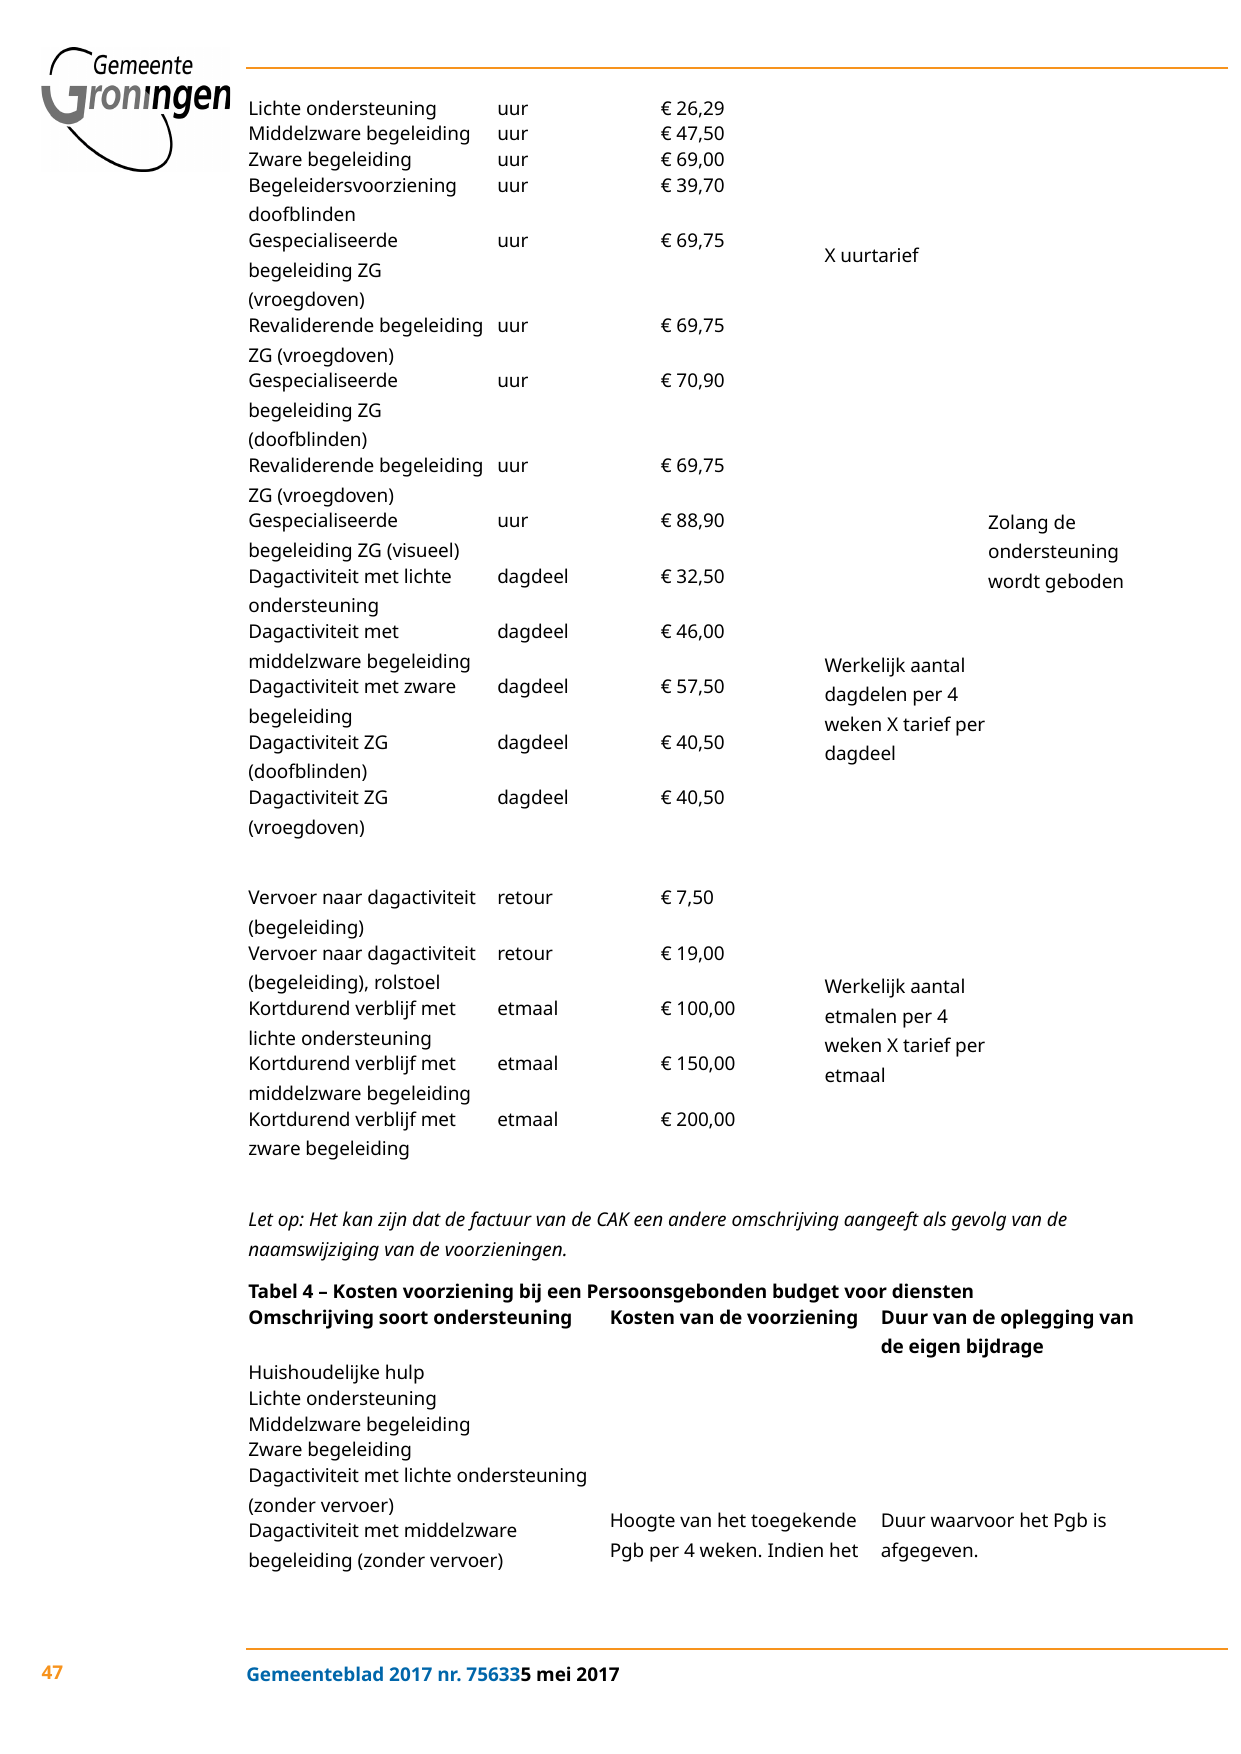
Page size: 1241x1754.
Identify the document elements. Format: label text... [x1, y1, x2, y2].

table_cell € 150,00 [661, 1051, 824, 1106]
table_cell uur [497, 453, 661, 508]
table_cell € 40,50 [661, 784, 824, 884]
table_cell € 69,75 [661, 453, 824, 508]
table_cell Dagactiviteit ZG (vroegdoven) [248, 784, 497, 884]
table_cell uur [497, 368, 661, 452]
table_cell etmaal [497, 995, 661, 1051]
table_cell Middelzware begeleiding [248, 1411, 609, 1437]
table_cell € 88,90 [661, 508, 824, 563]
table_cell € 19,00 [661, 940, 824, 995]
table_header Duur van de oplegging van de eigen bijdrage [881, 1304, 1152, 1359]
table_cell Dagactiviteit met lichte ondersteuning [248, 563, 497, 618]
table_cell € 32,50 [661, 563, 824, 618]
table_cell Kortdurend verblijf met zware begeleiding [248, 1106, 497, 1206]
table_cell uur [497, 172, 661, 227]
table_cell € 47,50 [661, 121, 824, 146]
table_cell dagdeel [497, 563, 661, 618]
table_cell € 7,50 [661, 885, 824, 940]
table_cell Gespecialiseerde begeleiding ZG (visueel) [248, 508, 497, 563]
table_cell uur [497, 312, 661, 367]
table_cell Gespecialiseerde begeleiding ZG (doofblinden) [248, 368, 497, 452]
table_cell Dagactiviteit met lichte ondersteuning (zonder vervoer) [248, 1462, 609, 1518]
picture [41, 47, 231, 172]
table_cell uur [497, 146, 661, 172]
table_cell Kortdurend verblijf met middelzware begeleiding [248, 1051, 497, 1106]
table_cell Zware begeleiding [248, 1437, 609, 1462]
table_cell Dagactiviteit met middelzware begeleiding [248, 618, 497, 674]
table_cell dagdeel [497, 784, 661, 884]
table_cell uur [497, 121, 661, 146]
table_cell Let op: Het kan zijn dat de factuur van de CAK een andere omschrijving aangeeft als gevolg van de naamswijziging van de voorzieningen. [248, 1206, 1152, 1261]
table_cell € 40,50 [661, 729, 824, 784]
table_cell dagdeel [497, 729, 661, 784]
table_cell € 39,70 [661, 172, 824, 227]
table_cell Duur waarvoor het Pgb is afgegeven. [881, 1359, 1152, 1573]
table_cell retour [497, 885, 661, 940]
table_cell Gespecialiseerde begeleiding ZG (vroegdoven) [248, 227, 497, 312]
table_cell uur [497, 95, 661, 121]
table_cell Lichte ondersteuning [248, 1385, 609, 1411]
text Tabel 4 – Kosten voorziening bij een Persoonsgebonden budget voor diensten [248, 1278, 1152, 1304]
table_cell etmaal [497, 1051, 661, 1106]
table_header Omschrijving soort ondersteuning [248, 1304, 609, 1359]
table_cell uur [497, 227, 661, 312]
table_cell Hoogte van het toegekende Pgb per 4 weken. Indien het [610, 1359, 881, 1573]
table_cell Revaliderende begeleiding ZG (vroegdoven) [248, 312, 497, 367]
table_cell € 69,75 [661, 227, 824, 312]
table_cell € 100,00 [661, 995, 824, 1051]
table_cell Begeleidersvoorziening doofblinden [248, 172, 497, 227]
table_cell € 57,50 [661, 674, 824, 729]
table_cell € 46,00 [661, 618, 824, 674]
table_cell retour [497, 940, 661, 995]
table_cell € 69,00 [661, 146, 824, 172]
table_cell Middelzware begeleiding [248, 121, 497, 146]
table_cell Zware begeleiding [248, 146, 497, 172]
table_cell uur [497, 508, 661, 563]
table_cell Lichte ondersteuning [248, 95, 497, 121]
table_cell dagdeel [497, 674, 661, 729]
table_cell Vervoer naar dagactiviteit (begeleiding) [248, 885, 497, 940]
table_cell Dagactiviteit met zware begeleiding [248, 674, 497, 729]
table_cell € 69,75 [661, 312, 824, 367]
table_cell Dagactiviteit met middelzware begeleiding (zonder vervoer) [248, 1518, 609, 1573]
table_cell X uurtarief [824, 95, 988, 563]
table_cell Huishoudelijke hulp [248, 1359, 609, 1385]
table_cell € 200,00 [661, 1106, 824, 1206]
table_cell € 70,90 [661, 368, 824, 452]
table_cell Revaliderende begeleiding ZG (vroegdoven) [248, 453, 497, 508]
table_cell € 26,29 [661, 95, 824, 121]
table_cell etmaal [497, 1106, 661, 1206]
table_cell Werkelijk aantal dagdelen per 4 weken X tarief per dagdeel [824, 563, 988, 884]
table_header Kosten van de voorziening [610, 1304, 881, 1359]
table_cell dagdeel [497, 618, 661, 674]
table_cell Kortdurend verblijf met lichte ondersteuning [248, 995, 497, 1051]
table_cell Vervoer naar dagactiviteit (begeleiding), rolstoel [248, 940, 497, 995]
table_cell Werkelijk aantal etmalen per 4 weken X tarief per etmaal [824, 885, 988, 1206]
table_cell Dagactiviteit ZG (doofblinden) [248, 729, 497, 784]
table_cell Zolang de ondersteuning wordt geboden [988, 95, 1152, 1206]
